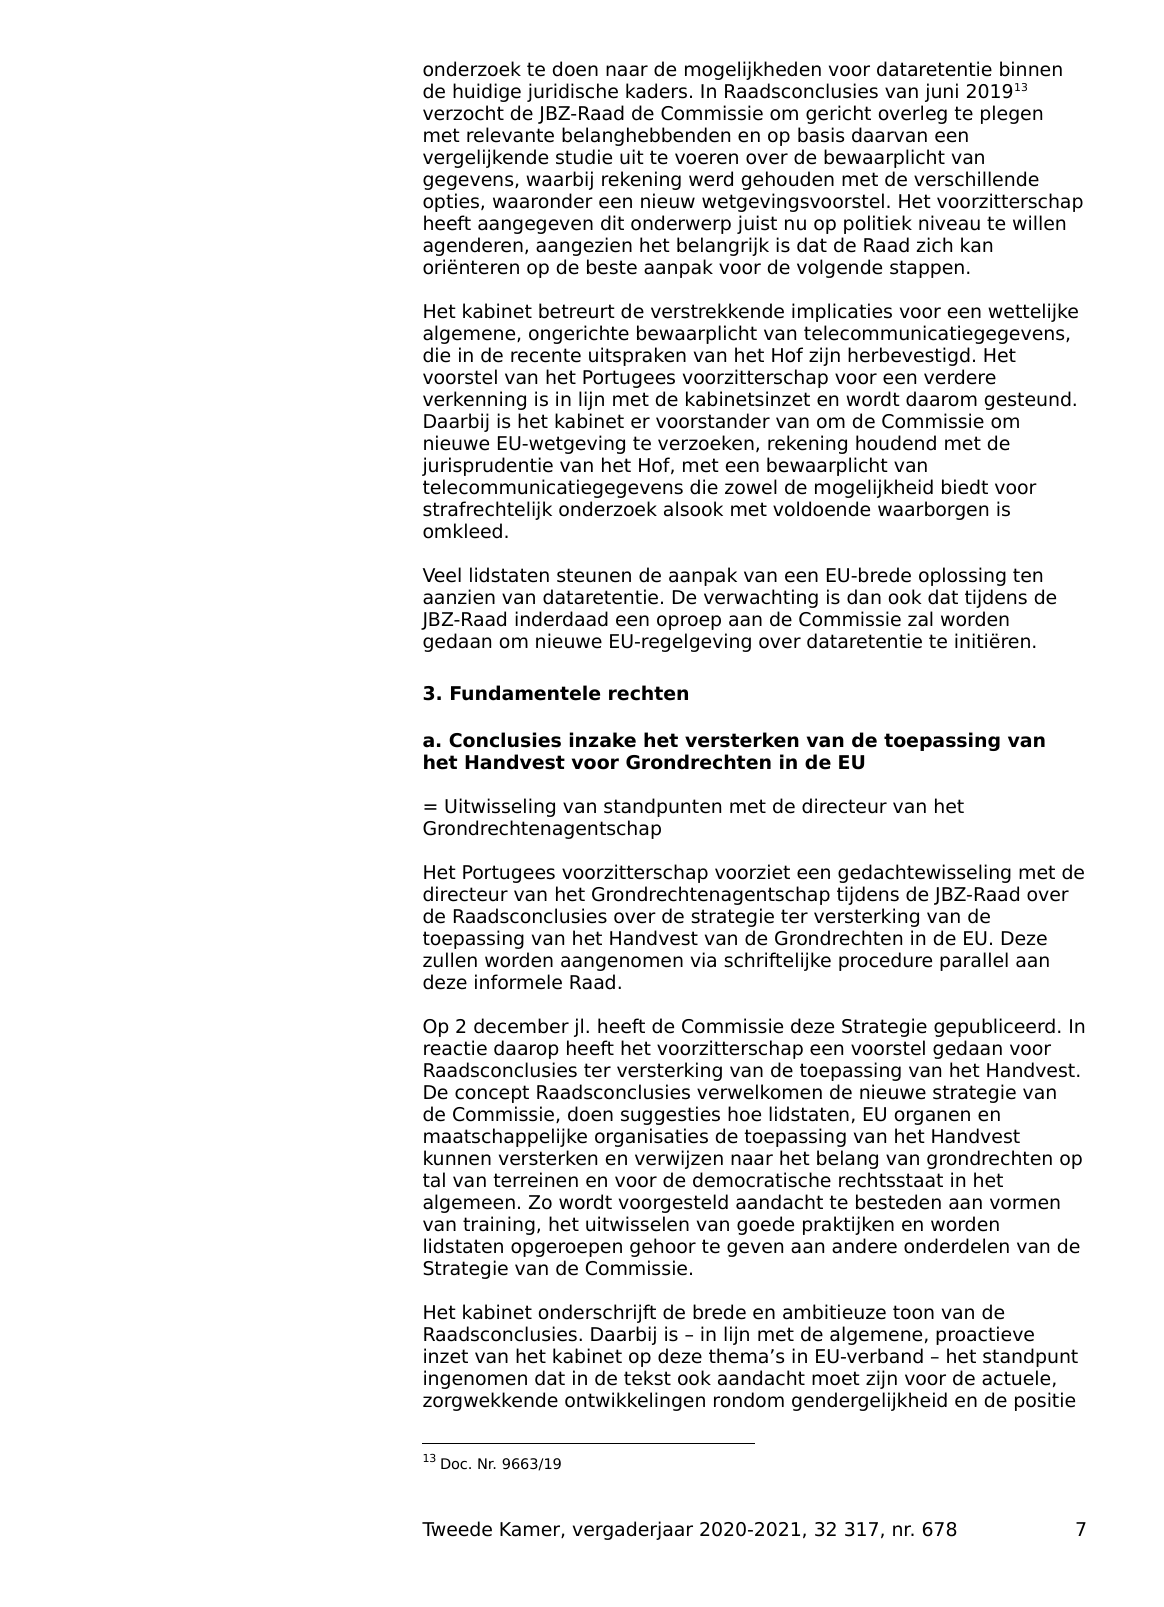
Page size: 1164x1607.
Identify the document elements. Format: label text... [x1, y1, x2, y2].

text Veel lidstaten steunen de aanpak van een EU-brede oplossing ten aanzien van dataretentie. De verwachting is dan ook dat tijdens de JBZ-Raad inderdaad een oproep aan de Commissie zal worden gedaan om nieuwe EU-regelgeving over dataretentie te initiëren. [422, 565, 1087, 653]
text Doc. Nr. 9663/19 [422, 1452, 1087, 1474]
subtitle a. Conclusies inzake het versterken van de toepassing van het Handvest voor Grondrechten in de EU [422, 730, 1087, 774]
text Het Portugees voorzitterschap voorziet een gedachtewisseling met de directeur van het Grondrechtenagentschap tijdens de JBZ-Raad over de Raadsconclusies over de strategie ter versterking van de toepassing van het Handvest van de Grondrechten in de EU. Deze zullen worden aangenomen via schriftelijke procedure parallel aan deze informele Raad. [422, 862, 1087, 994]
text = Uitwisseling van standpunten met de directeur van het Grondrechtenagentschap [422, 796, 1087, 840]
text Op 2 december jl. heeft de Commissie deze Strategie gepubliceerd. In reactie daarop heeft het voorzitterschap een voorstel gedaan voor Raadsconclusies ter versterking van de toepassing van het Handvest. De concept Raadsconclusies verwelkomen de nieuwe strategie van de Commissie, doen suggesties hoe lidstaten, EU organen en maatschappelijke organisaties de toepassing van het Handvest kunnen versterken en verwijzen naar het belang van grondrechten op tal van terreinen en voor de democratische rechtsstaat in het algemeen. Zo wordt voorgesteld aandacht te besteden aan vormen van training, het uitwisselen van goede praktijken en worden lidstaten opgeroepen gehoor te geven aan andere onderdelen van de Strategie van de Commissie. [422, 1016, 1087, 1280]
text onderzoek te doen naar de mogelijkheden voor dataretentie binnen de huidige juridische kaders. In Raadsconclusies van juni 2019 verzocht de JBZ-Raad de Commissie om gericht overleg te plegen met relevante belanghebbenden en op basis daarvan een vergelijkende studie uit te voeren over de bewaarplicht van gegevens, waarbij rekening werd gehouden met de verschillende opties, waaronder een nieuw wetgevingsvoorstel. Het voorzitterschap heeft aangegeven dit onderwerp juist nu op politiek niveau te willen agenderen, aangezien het belangrijk is dat de Raad zich kan oriënteren op de beste aanpak voor de volgende stappen. [422, 59, 1087, 279]
text Het kabinet onderschrijft de brede en ambitieuze toon van de Raadsconclusies. Daarbij is – in lijn met de algemene, proactieve inzet van het kabinet op deze thema’s in EU-verband – het standpunt ingenomen dat in de tekst ook aandacht moet zijn voor de actuele, zorgwekkende ontwikkelingen rondom gendergelijkheid en de positie [422, 1302, 1087, 1412]
text Het kabinet betreurt de verstrekkende implicaties voor een wettelijke algemene, ongerichte bewaarplicht van telecommunicatiegegevens, die in de recente uitspraken van het Hof zijn herbevestigd. Het voorstel van het Portugees voorzitterschap voor een verdere verkenning is in lijn met de kabinetsinzet en wordt daarom gesteund. Daarbij is het kabinet er voorstander van om de Commissie om nieuwe EU-wetgeving te verzoeken, rekening houdend met de jurisprudentie van het Hof, met een bewaarplicht van telecommunicatiegegevens die zowel de mogelijkheid biedt voor strafrechtelijk onderzoek alsook met voldoende waarborgen is omkleed. [422, 301, 1087, 543]
subtitle 3. Fundamentele rechten [422, 683, 1087, 705]
